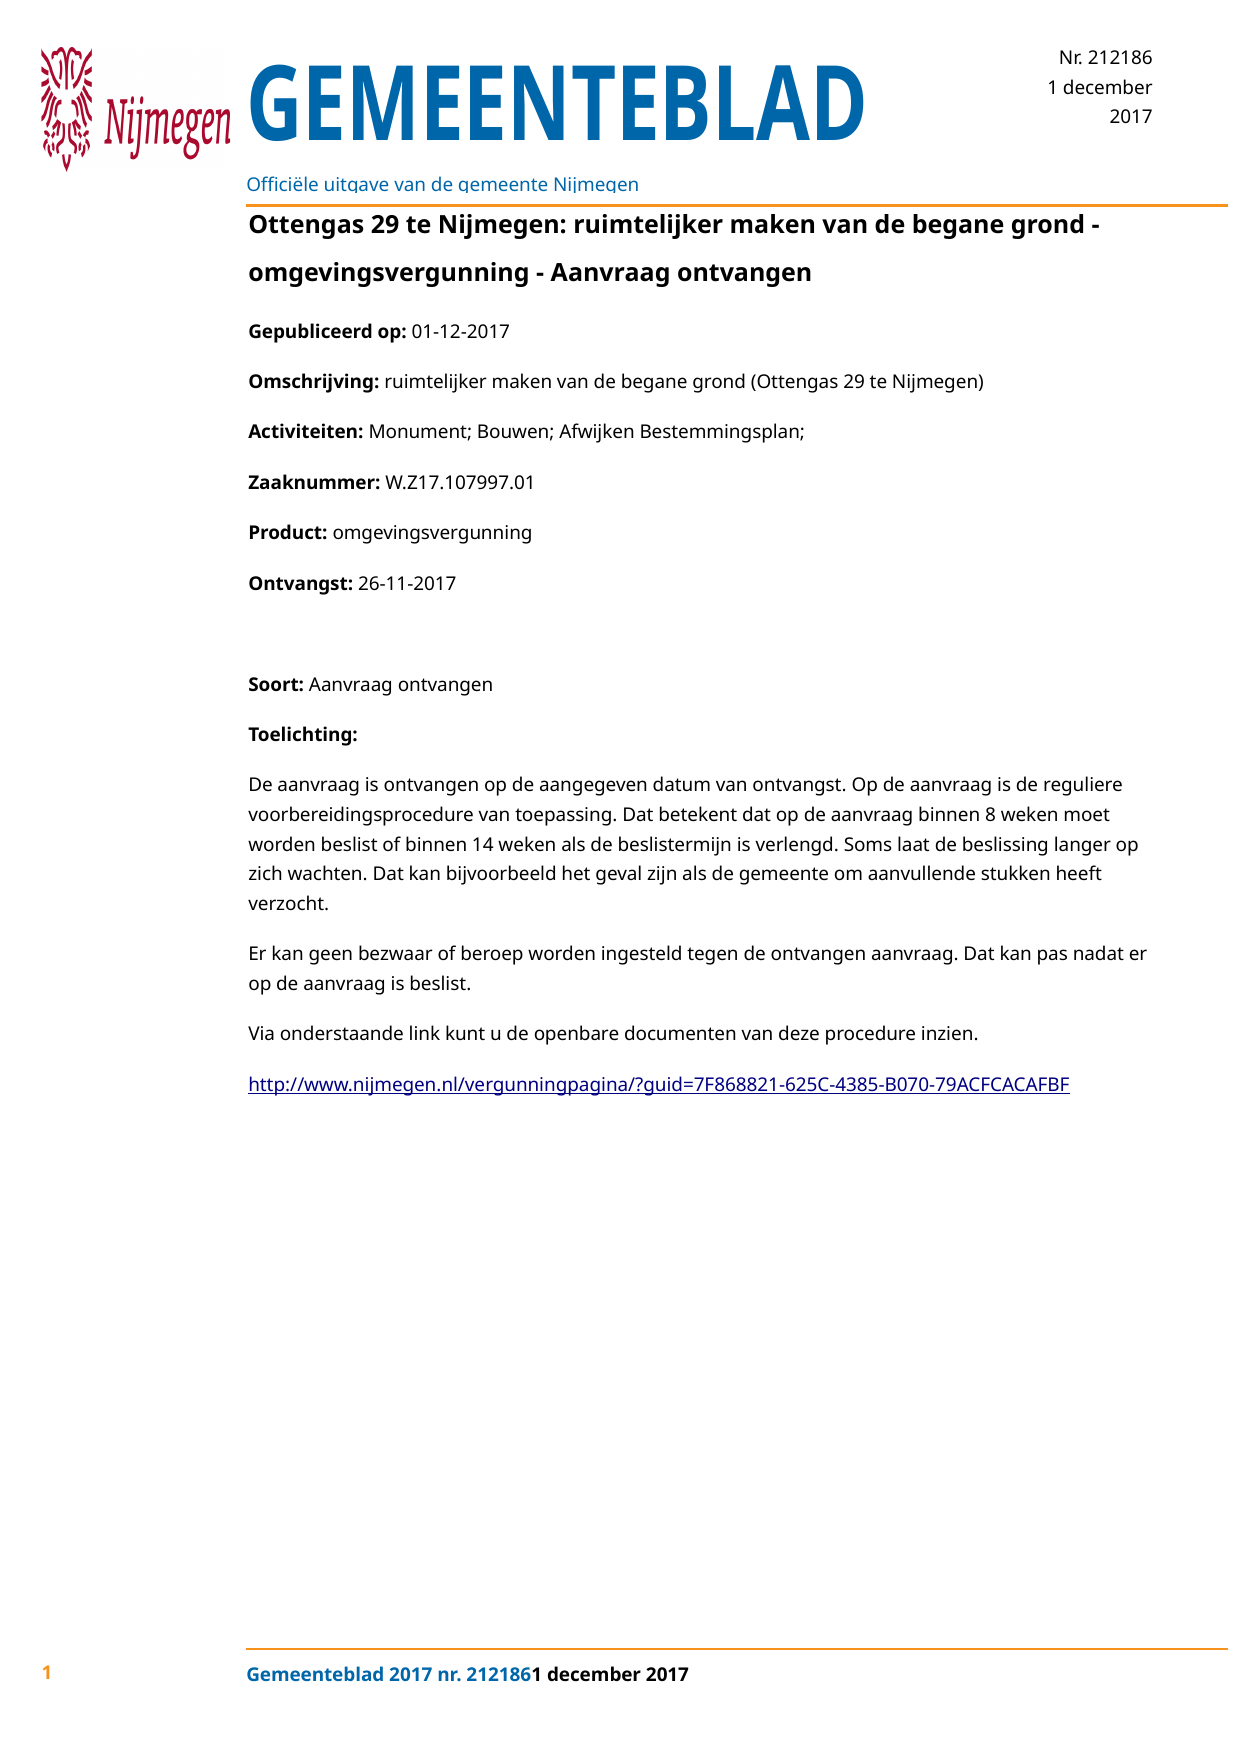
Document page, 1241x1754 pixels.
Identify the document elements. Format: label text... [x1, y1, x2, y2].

text Ontvangst: 26-11-2017 [248, 570, 1152, 596]
picture [41, 47, 231, 172]
text Activiteiten: Monument; Bouwen; Afwijken Bestemmingsplan; [248, 419, 1152, 444]
text Ottengas 29 te Nijmegen: ruimtelijker maken van de begane grond - omgevingsvergunning - Aanvraag ontvangen [248, 207, 1152, 288]
text Product: omgevingsvergunning [248, 519, 1152, 545]
text Omschrijving: ruimtelijker maken van de begane grond (Ottengas 29 te Nijmegen) [248, 368, 1152, 394]
text Zaaknummer: W.Z17.107997.01 [248, 469, 1152, 495]
text Gepubliceerd op: 01-12-2017 [248, 318, 1152, 344]
text De aanvraag is ontvangen op de aangegeven datum van ontvangst. Op de aanvraag is de reguliere voorbereidingsprocedure van toepassing. Dat betekent dat op de aanvraag binnen 8 weken moet worden beslist of binnen 14 weken als de beslistermijn is verlengd. Soms laat de beslissing langer op zich wachten. Dat kan bijvoorbeeld het geval zijn als de gemeente om aanvullende stukken heeft verzocht. [248, 772, 1152, 916]
text Toelichting: [248, 721, 1152, 747]
text http://www.nijmegen.nl/vergunningpagina/?guid=7F868821-625C-4385-B070-79ACFCACAFBF [248, 1071, 1152, 1097]
text Er kan geen bezwaar of beroep worden ingesteld tegen de ontvangen aanvraag. Dat kan pas nadat er op de aanvraag is beslist. [248, 940, 1152, 996]
text Soort: Aanvraag ontvangen [248, 671, 1152, 697]
text Via onderstaande link kunt u de openbare documenten van deze procedure inzien. [248, 1020, 1152, 1046]
